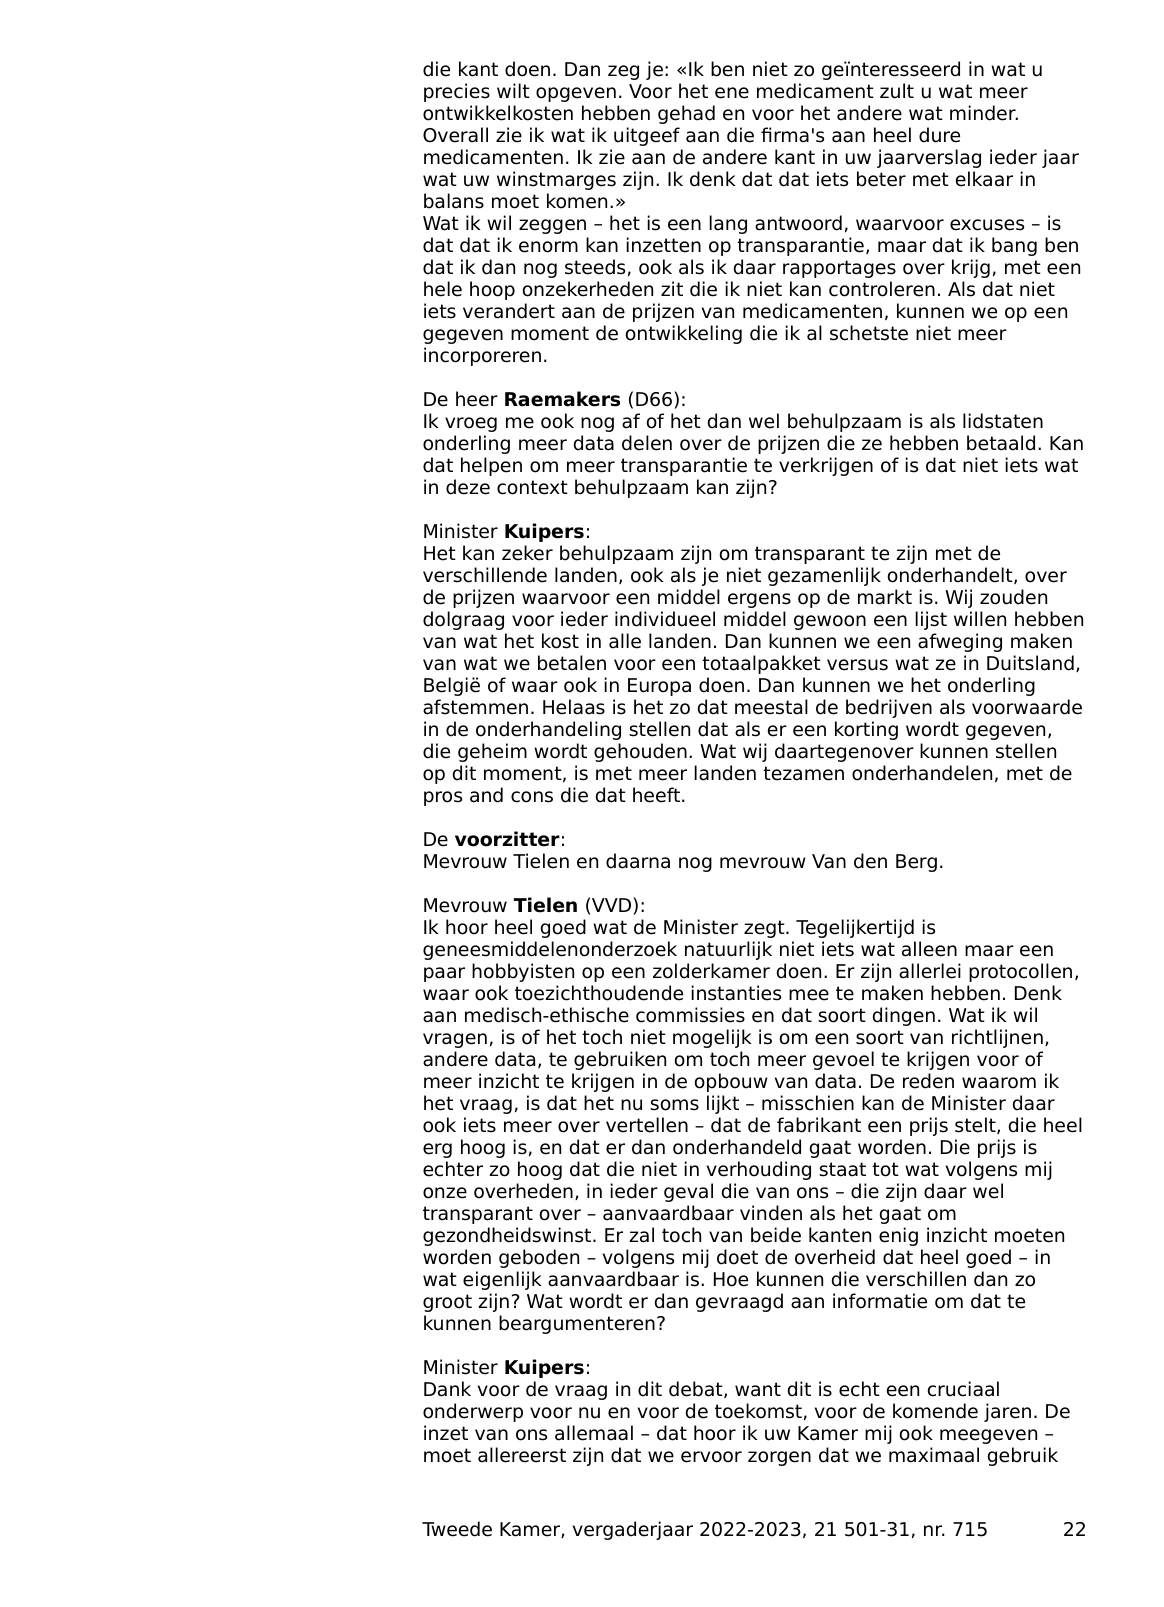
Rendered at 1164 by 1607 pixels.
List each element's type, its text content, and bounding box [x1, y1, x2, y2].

text De heer Raemakers (D66): [422, 389, 1087, 411]
text die kant doen. Dan zeg je: «Ik ben niet zo geïnteresseerd in wat u precies wilt opgeven. Voor het ene medicament zult u wat meer ontwikkelkosten hebben gehad en voor het andere wat minder. Overall zie ik wat ik uitgeef aan die firma's aan heel dure medicamenten. Ik zie aan de andere kant in uw jaarverslag ieder jaar wat uw winstmarges zijn. Ik denk dat dat iets beter met elkaar in balans moet komen.» [422, 59, 1087, 213]
text Dank voor de vraag in dit debat, want dit is echt een cruciaal onderwerp voor nu en voor de toekomst, voor de komende jaren. De inzet van ons allemaal – dat hoor ik uw Kamer mij ook meegeven – moet allereerst zijn dat we ervoor zorgen dat we maximaal gebruik [422, 1379, 1087, 1467]
text Minister Kuipers: [422, 1357, 1087, 1379]
text Mevrouw Tielen en daarna nog mevrouw Van den Berg. [422, 851, 1087, 873]
text Minister Kuipers: [422, 521, 1087, 543]
text Het kan zeker behulpzaam zijn om transparant te zijn met de verschillende landen, ook als je niet gezamenlijk onderhandelt, over de prijzen waarvoor een middel ergens op de markt is. Wij zouden dolgraag voor ieder individueel middel gewoon een lijst willen hebben van wat het kost in alle landen. Dan kunnen we een afweging maken van wat we betalen voor een totaalpakket versus wat ze in Duitsland, België of waar ook in Europa doen. Dan kunnen we het onderling afstemmen. Helaas is het zo dat meestal de bedrijven als voorwaarde in de onderhandeling stellen dat als er een korting wordt gegeven, die geheim wordt gehouden. Wat wij daartegenover kunnen stellen op dit moment, is met meer landen tezamen onderhandelen, met de pros and cons die dat heeft. [422, 543, 1087, 807]
text Ik vroeg me ook nog af of het dan wel behulpzaam is als lidstaten onderling meer data delen over de prijzen die ze hebben betaald. Kan dat helpen om meer transparantie te verkrijgen of is dat niet iets wat in deze context behulpzaam kan zijn? [422, 411, 1087, 499]
text De voorzitter: [422, 829, 1087, 851]
text Ik hoor heel goed wat de Minister zegt. Tegelijkertijd is geneesmiddelenonderzoek natuurlijk niet iets wat alleen maar een paar hobbyisten op een zolderkamer doen. Er zijn allerlei protocollen, waar ook toezichthoudende instanties mee te maken hebben. Denk aan medisch-ethische commissies en dat soort dingen. Wat ik wil vragen, is of het toch niet mogelijk is om een soort van richtlijnen, andere data, te gebruiken om toch meer gevoel te krijgen voor of meer inzicht te krijgen in de opbouw van data. De reden waarom ik het vraag, is dat het nu soms lijkt – misschien kan de Minister daar ook iets meer over vertellen – dat de fabrikant een prijs stelt, die heel erg hoog is, en dat er dan onderhandeld gaat worden. Die prijs is echter zo hoog dat die niet in verhouding staat tot wat volgens mij onze overheden, in ieder geval die van ons – die zijn daar wel transparant over – aanvaardbaar vinden als het gaat om gezondheidswinst. Er zal toch van beide kanten enig inzicht moeten worden geboden – volgens mij doet de overheid dat heel goed – in wat eigenlijk aanvaardbaar is. Hoe kunnen die verschillen dan zo groot zijn? Wat wordt er dan gevraagd aan informatie om dat te kunnen beargumenteren? [422, 917, 1087, 1335]
text Wat ik wil zeggen – het is een lang antwoord, waarvoor excuses – is dat dat ik enorm kan inzetten op transparantie, maar dat ik bang ben dat ik dan nog steeds, ook als ik daar rapportages over krijg, met een hele hoop onzekerheden zit die ik niet kan controleren. Als dat niet iets verandert aan de prijzen van medicamenten, kunnen we op een gegeven moment de ontwikkeling die ik al schetste niet meer incorporeren. [422, 213, 1087, 367]
text Mevrouw Tielen (VVD): [422, 895, 1087, 917]
